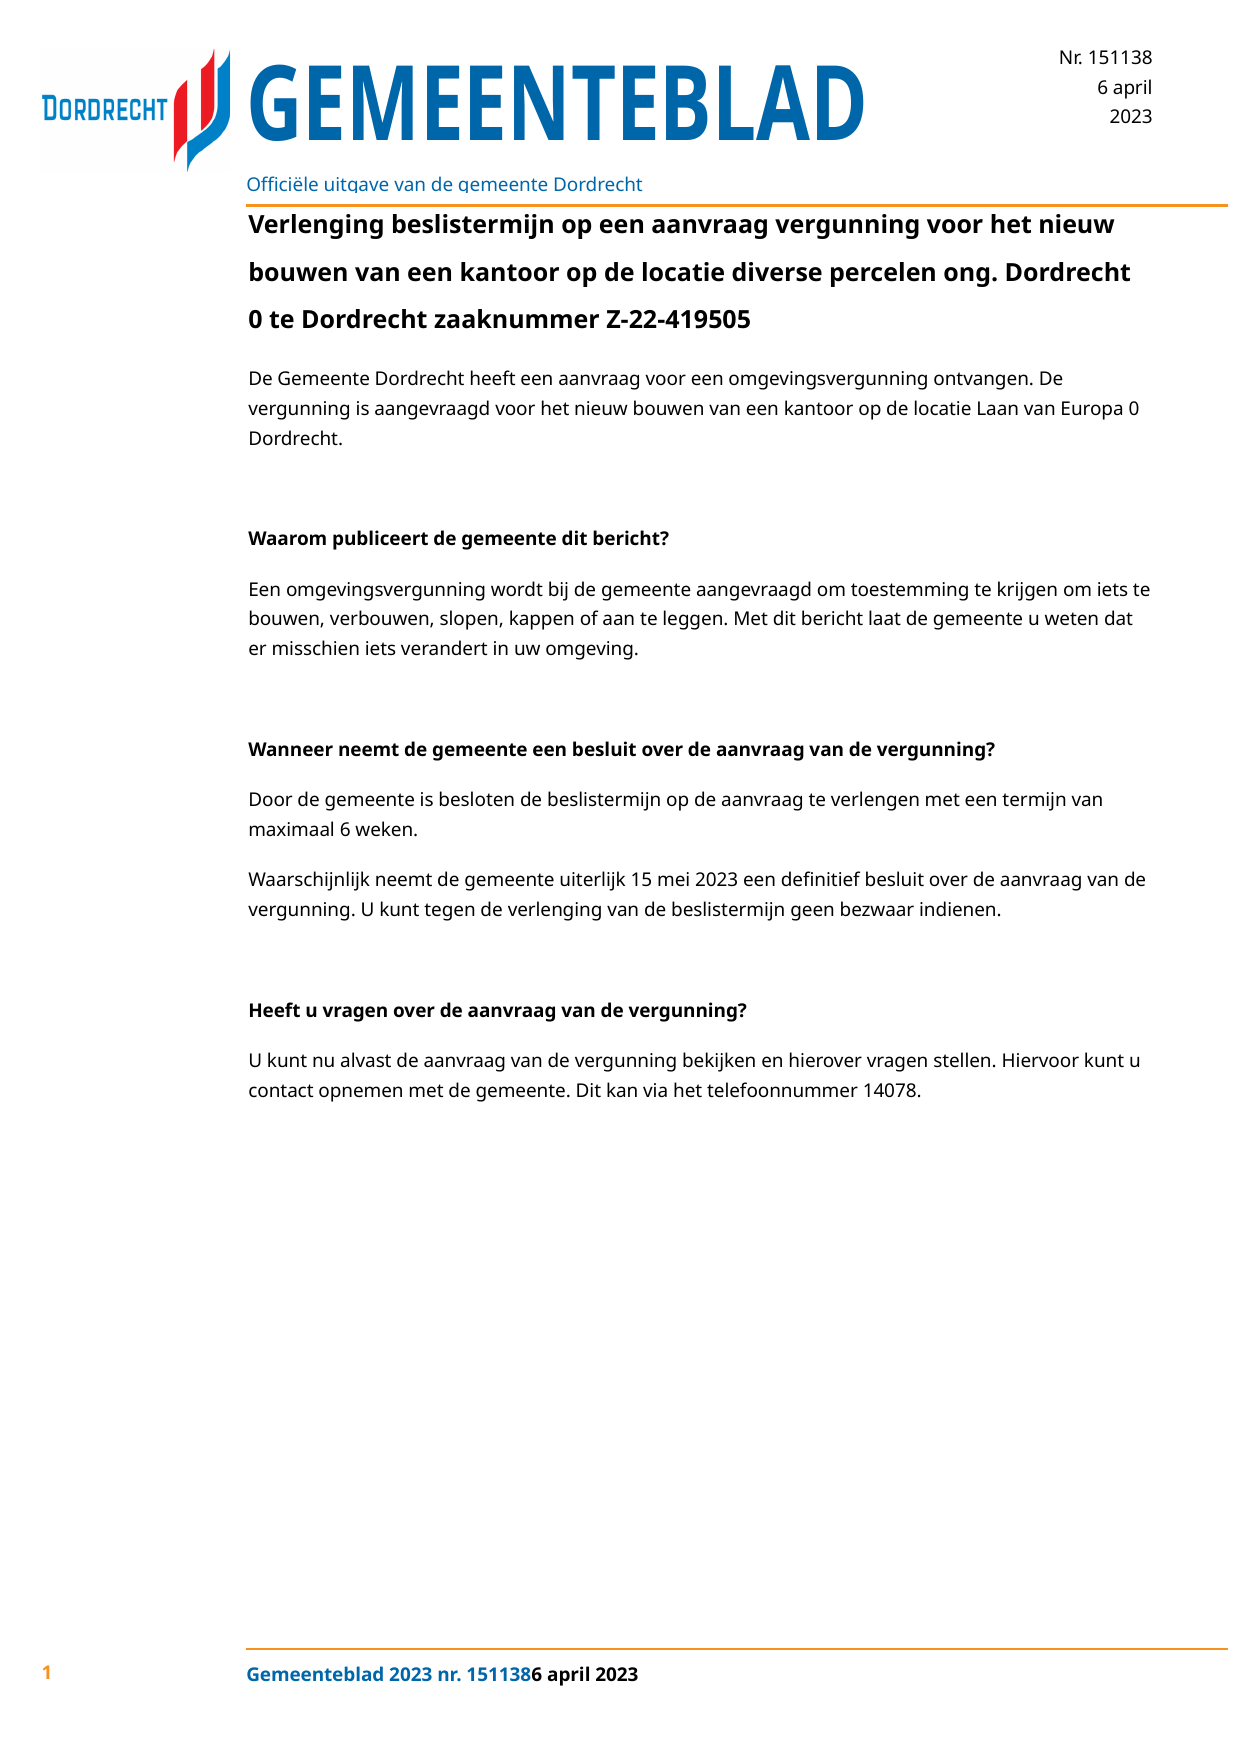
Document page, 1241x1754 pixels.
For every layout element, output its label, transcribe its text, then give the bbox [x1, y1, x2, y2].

text Verlenging beslistermijn op een aanvraag vergunning voor het nieuw bouwen van een kantoor op de locatie diverse percelen ong. Dordrecht 0 te Dordrecht zaaknummer Z-22-419505 [248, 207, 1152, 336]
picture [41, 47, 231, 172]
text U kunt nu alvast de aanvraag van de vergunning bekijken en hierover vragen stellen. Hiervoor kunt u contact opnemen met de gemeente. Dit kan via het telefoonnummer 14078. [248, 1047, 1152, 1102]
text De Gemeente Dordrecht heeft een aanvraag voor een omgevingsvergunning ontvangen. De vergunning is aangevraagd voor het nieuw bouwen van een kantoor op de locatie Laan van Europa 0 Dordrecht. [248, 366, 1152, 450]
text Door de gemeente is besloten de beslistermijn op de aanvraag te verlengen met een termijn van maximaal 6 weken. [248, 786, 1152, 842]
text Waarom publiceert de gemeente dit bericht? [248, 526, 1152, 551]
text Heeft u vragen over de aanvraag van de vergunning? [248, 997, 1152, 1022]
text Een omgevingsvergunning wordt bij de gemeente aangevraagd om toestemming te krijgen om iets te bouwen, verbouwen, slopen, kappen of aan te leggen. Met dit bericht laat de gemeente u weten dat er misschien iets verandert in uw omgeving. [248, 576, 1152, 661]
text Wanneer neemt de gemeente een besluit over de aanvraag van de vergunning? [248, 736, 1152, 762]
text Waarschijnlijk neemt de gemeente uiterlijk 15 mei 2023 een definitief besluit over de aanvraag van de vergunning. U kunt tegen de verlenging van de beslistermijn geen bezwaar indienen. [248, 866, 1152, 922]
